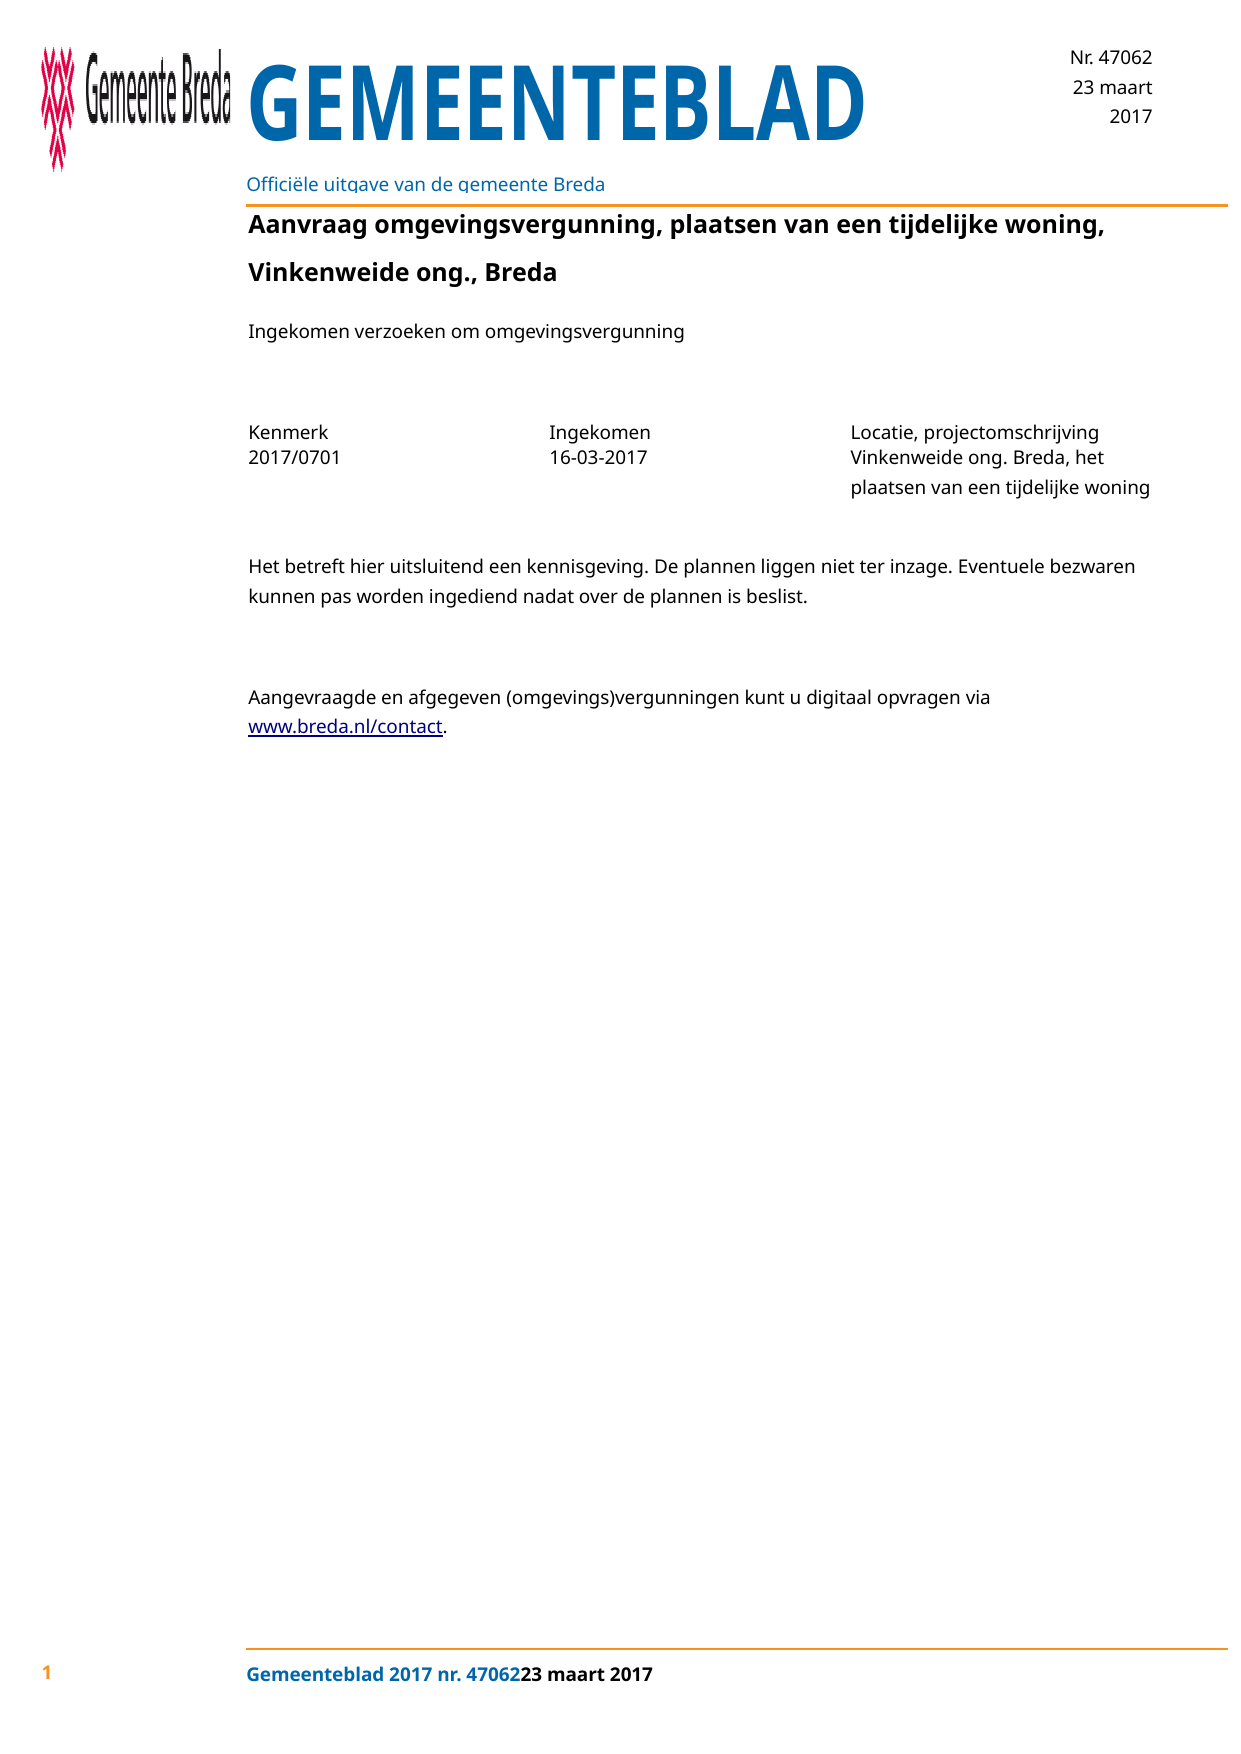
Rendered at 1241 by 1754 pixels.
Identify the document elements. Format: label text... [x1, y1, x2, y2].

table_header Kenmerk [248, 419, 549, 444]
text Ingekomen verzoeken om omgevingsvergunning [248, 318, 1152, 344]
text Aanvraag omgevingsvergunning, plaatsen van een tijdelijke woning, Vinkenweide ong., Breda [248, 207, 1152, 288]
table_header Ingekomen [549, 419, 850, 444]
table_cell 16-03-2017 [549, 445, 850, 500]
table_cell Vinkenweide ong. Breda, het plaatsen van een tijdelijke woning [850, 445, 1152, 500]
text Het betreft hier uitsluitend een kennisgeving. De plannen liggen niet ter inzage. Eventuele bezwaren kunnen pas worden ingediend nadat over de plannen is beslist. [248, 553, 1152, 609]
text Aangevraagde en afgegeven (omgevings)vergunningen kunt u digitaal opvragen via www.breda.nl/contact. [248, 684, 1152, 739]
picture [41, 47, 231, 172]
table_header Locatie, projectomschrijving [850, 419, 1152, 444]
table_cell 2017/0701 [248, 445, 549, 500]
